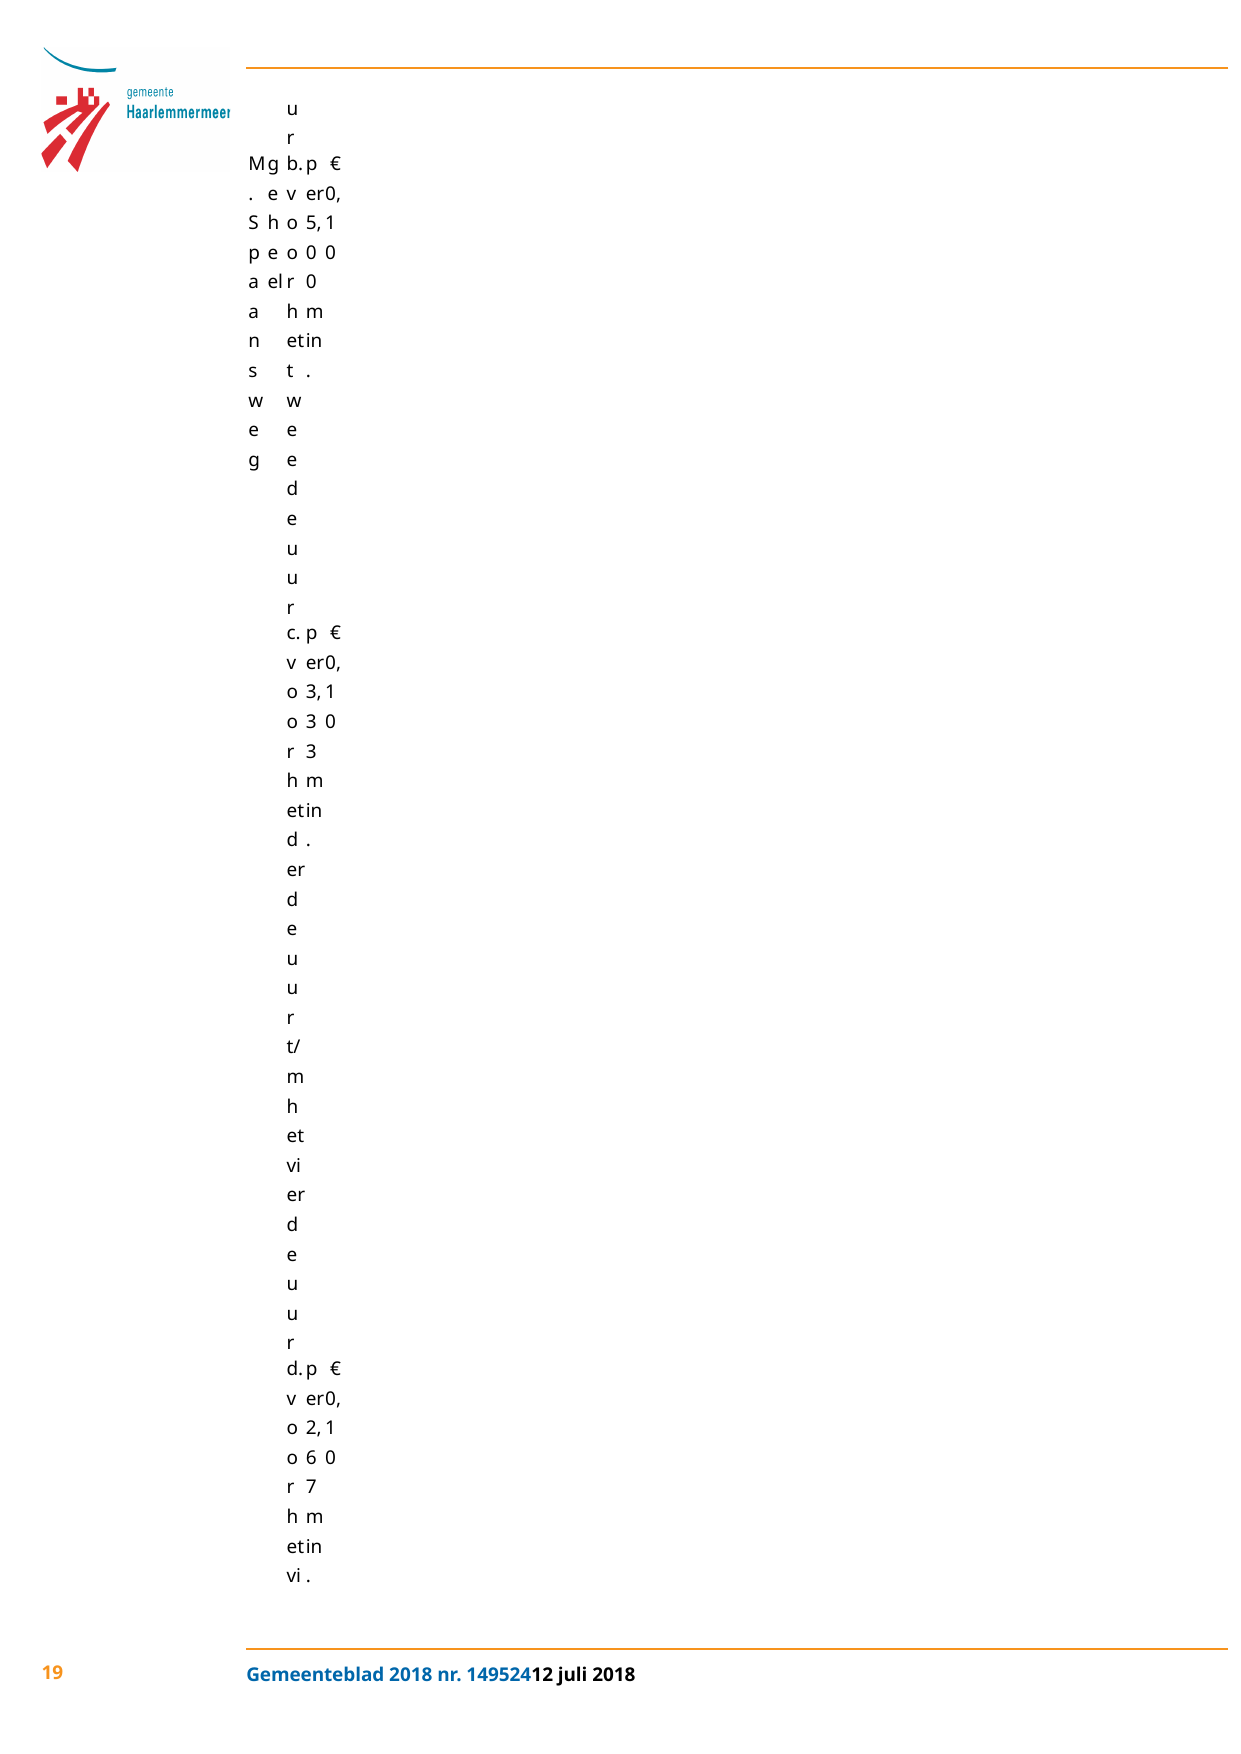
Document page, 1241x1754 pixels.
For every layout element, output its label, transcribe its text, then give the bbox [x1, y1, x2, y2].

table_cell per 3,33 min. [306, 620, 325, 1355]
table_cell € 0,10 [325, 1355, 344, 1588]
table_cell [267, 620, 286, 1355]
picture [41, 47, 231, 172]
table_cell [267, 95, 286, 150]
table_cell b. voor het tweede uur [286, 150, 306, 619]
table_cell [325, 95, 344, 150]
table_cell [248, 95, 267, 150]
table_cell geheel [267, 150, 286, 619]
table_cell c. voor het derde uur t/m het vierde uur [286, 620, 306, 1355]
table_cell [306, 95, 325, 150]
table_cell [344, 95, 363, 150]
table_cell € 0,10 [325, 620, 344, 1355]
table_cell [267, 1355, 286, 1588]
table_cell M. Spaansweg [248, 150, 267, 619]
table_cell [248, 620, 267, 1355]
table_cell [248, 1355, 267, 1588]
table_cell ur [286, 95, 306, 150]
table_cell per 5,00 min. [306, 150, 325, 619]
table_cell per 2,67 min. [306, 1355, 325, 1588]
table_cell d. voor het vi [286, 1355, 306, 1588]
table_cell € 0,10 [325, 150, 344, 619]
